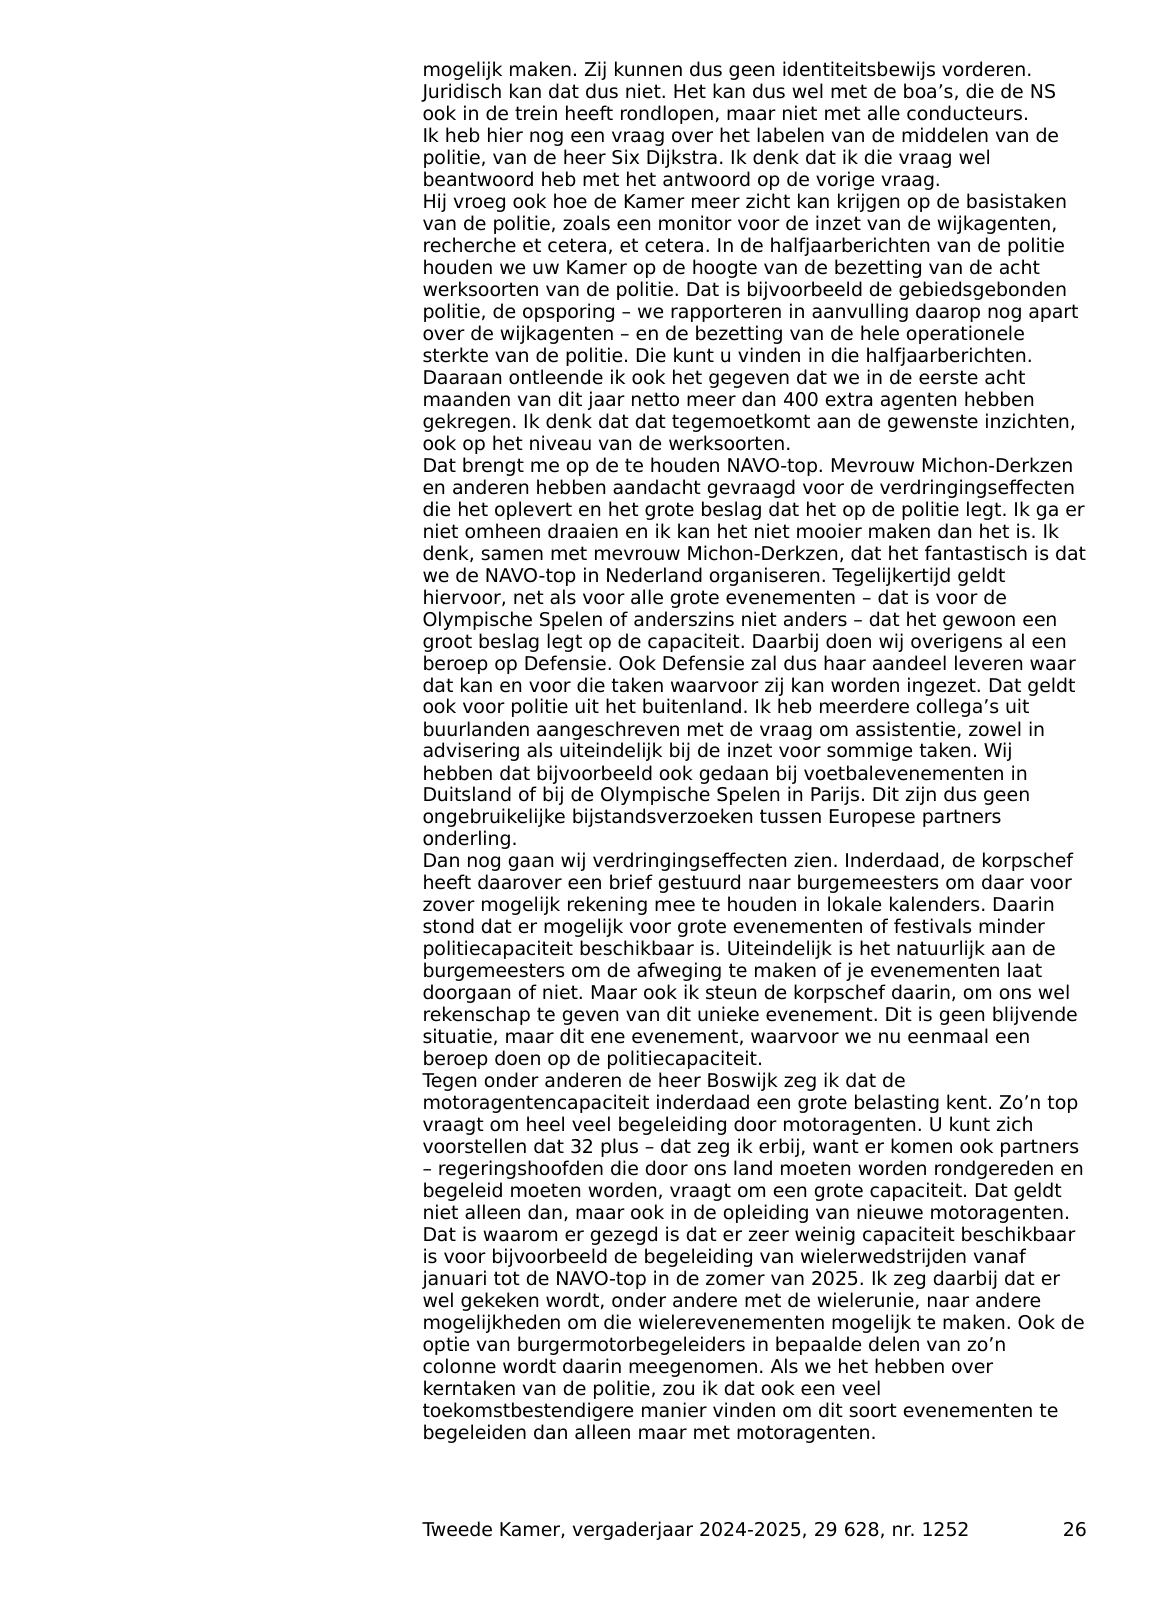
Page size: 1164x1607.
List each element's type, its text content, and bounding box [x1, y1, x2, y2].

text mogelijk maken. Zij kunnen dus geen identiteitsbewijs vorderen. Juridisch kan dat dus niet. Het kan dus wel met de boa’s, die de NS ook in de trein heeft rondlopen, maar niet met alle conducteurs. [422, 59, 1087, 125]
text Tegen onder anderen de heer Boswijk zeg ik dat de motoragentencapaciteit inderdaad een grote belasting kent. Zo’n top vraagt om heel veel begeleiding door motoragenten. U kunt zich voorstellen dat 32 plus – dat zeg ik erbij, want er komen ook partners – regeringshoofden die door ons land moeten worden rondgereden en begeleid moeten worden, vraagt om een grote capaciteit. Dat geldt niet alleen dan, maar ook in de opleiding van nieuwe motoragenten. Dat is waarom er gezegd is dat er zeer weinig capaciteit beschikbaar is voor bijvoorbeeld de begeleiding van wielerwedstrijden vanaf januari tot de NAVO-top in de zomer van 2025. Ik zeg daarbij dat er wel gekeken wordt, onder andere met de wielerunie, naar andere mogelijkheden om die wielerevenementen mogelijk te maken. Ook de optie van burgermotorbegeleiders in bepaalde delen van zo’n colonne wordt daarin meegenomen. Als we het hebben over kerntaken van de politie, zou ik dat ook een veel toekomstbestendigere manier vinden om dit soort evenementen te begeleiden dan alleen maar met motoragenten. [422, 1070, 1087, 1444]
text Hij vroeg ook hoe de Kamer meer zicht kan krijgen op de basistaken van de politie, zoals een monitor voor de inzet van de wijkagenten, recherche et cetera, et cetera. In de halfjaarberichten van de politie houden we uw Kamer op de hoogte van de bezetting van de acht werksoorten van de politie. Dat is bijvoorbeeld de gebiedsgebonden politie, de opsporing – we rapporteren in aanvulling daarop nog apart over de wijkagenten – en de bezetting van de hele operationele sterkte van de politie. Die kunt u vinden in die halfjaarberichten. Daaraan ontleende ik ook het gegeven dat we in de eerste acht maanden van dit jaar netto meer dan 400 extra agenten hebben gekregen. Ik denk dat dat tegemoetkomt aan de gewenste inzichten, ook op het niveau van de werksoorten. [422, 191, 1087, 455]
text Dan nog gaan wij verdringingseffecten zien. Inderdaad, de korpschef heeft daarover een brief gestuurd naar burgemeesters om daar voor zover mogelijk rekening mee te houden in lokale kalenders. Daarin stond dat er mogelijk voor grote evenementen of festivals minder politiecapaciteit beschikbaar is. Uiteindelijk is het natuurlijk aan de burgemeesters om de afweging te maken of je evenementen laat doorgaan of niet. Maar ook ik steun de korpschef daarin, om ons wel rekenschap te geven van dit unieke evenement. Dit is geen blijvende situatie, maar dit ene evenement, waarvoor we nu eenmaal een beroep doen op de politiecapaciteit. [422, 850, 1087, 1070]
text Ik heb hier nog een vraag over het labelen van de middelen van de politie, van de heer Six Dijkstra. Ik denk dat ik die vraag wel beantwoord heb met het antwoord op de vorige vraag. [422, 125, 1087, 191]
text Dat brengt me op de te houden NAVO-top. Mevrouw Michon-Derkzen en anderen hebben aandacht gevraagd voor de verdringingseffecten die het oplevert en het grote beslag dat het op de politie legt. Ik ga er niet omheen draaien en ik kan het niet mooier maken dan het is. Ik denk, samen met mevrouw Michon-Derkzen, dat het fantastisch is dat we de NAVO-top in Nederland organiseren. Tegelijkertijd geldt hiervoor, net als voor alle grote evenementen – dat is voor de Olympische Spelen of anderszins niet anders – dat het gewoon een groot beslag legt op de capaciteit. Daarbij doen wij overigens al een beroep op Defensie. Ook Defensie zal dus haar aandeel leveren waar dat kan en voor die taken waarvoor zij kan worden ingezet. Dat geldt ook voor politie uit het buitenland. Ik heb meerdere collega’s uit buurlanden aangeschreven met de vraag om assistentie, zowel in advisering als uiteindelijk bij de inzet voor sommige taken. Wij hebben dat bijvoorbeeld ook gedaan bij voetbalevenementen in Duitsland of bij de Olympische Spelen in Parijs. Dit zijn dus geen ongebruikelijke bijstandsverzoeken tussen Europese partners onderling. [422, 455, 1087, 850]
